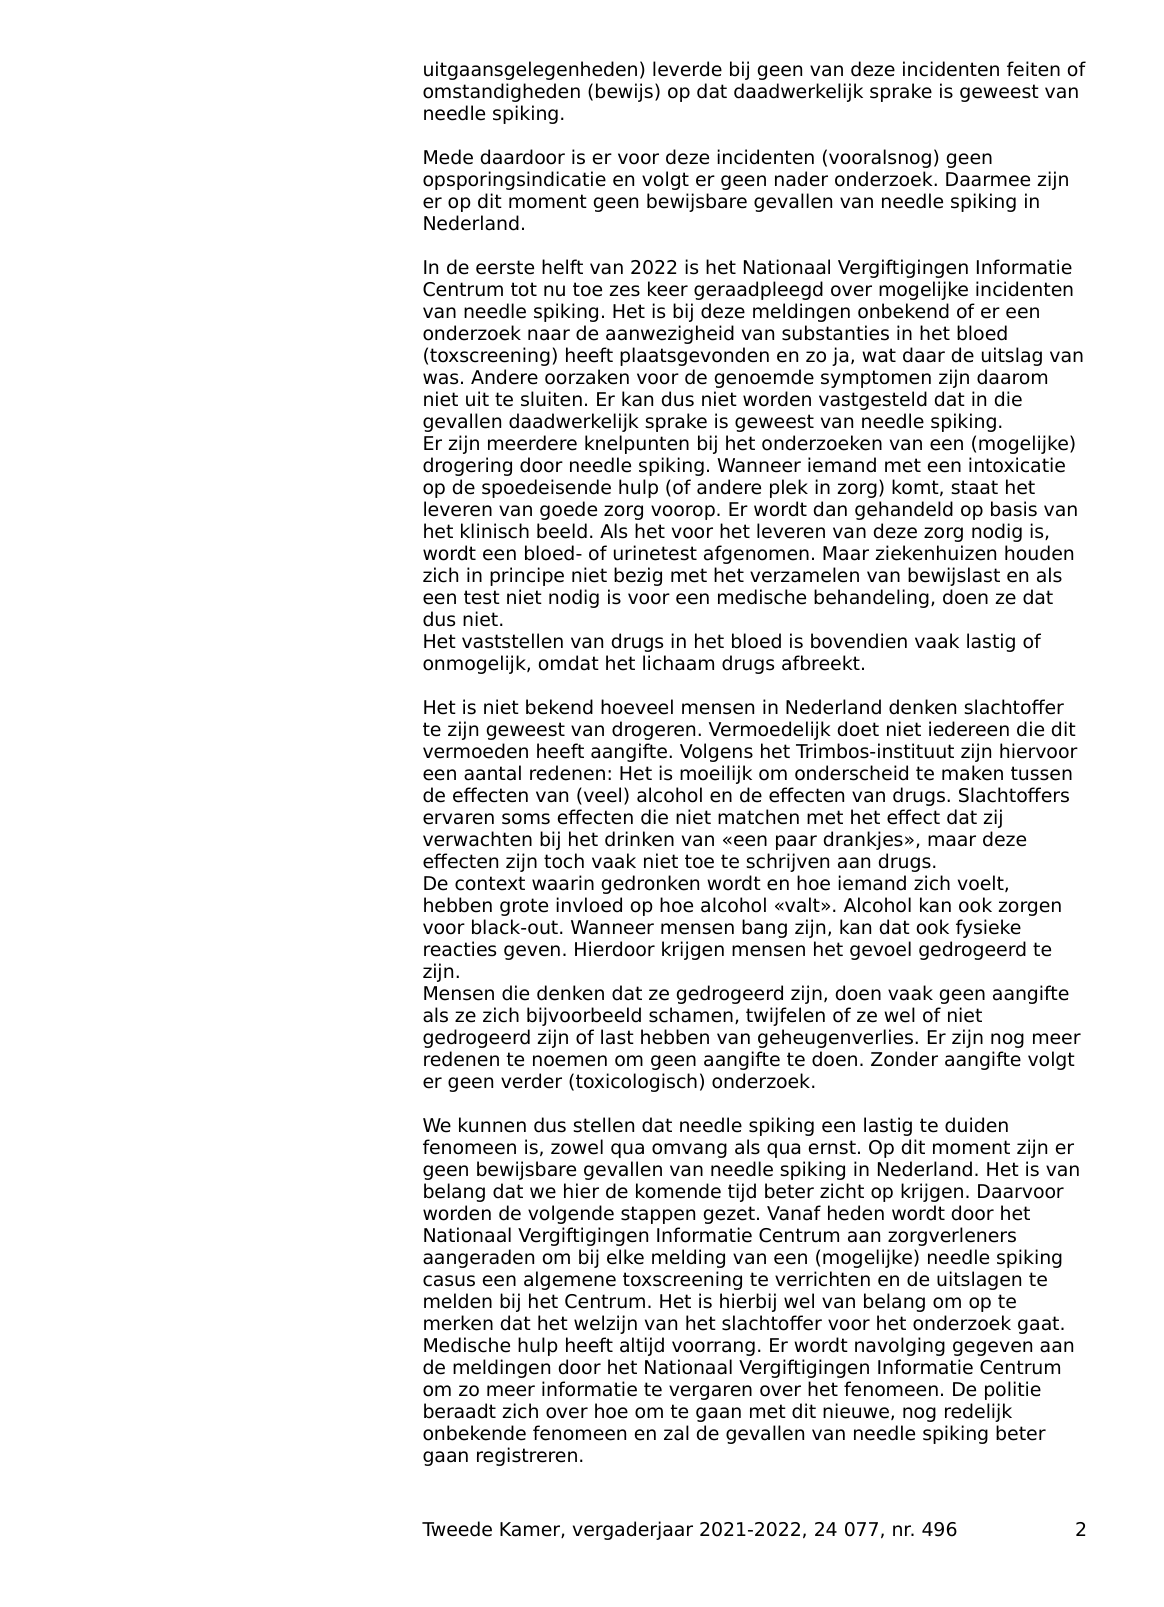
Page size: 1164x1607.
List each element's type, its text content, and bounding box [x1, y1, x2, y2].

text Mede daardoor is er voor deze incidenten (vooralsnog) geen opsporingsindicatie en volgt er geen nader onderzoek. Daarmee zijn er op dit moment geen bewijsbare gevallen van needle spiking in Nederland. [422, 147, 1087, 235]
text uitgaansgelegenheden) leverde bij geen van deze incidenten feiten of omstandigheden (bewijs) op dat daadwerkelijk sprake is geweest van needle spiking. [422, 59, 1087, 125]
text In de eerste helft van 2022 is het Nationaal Vergiftigingen Informatie Centrum tot nu toe zes keer geraadpleegd over mogelijke incidenten van needle spiking. Het is bij deze meldingen onbekend of er een onderzoek naar de aanwezigheid van substanties in het bloed (toxscreening) heeft plaatsgevonden en zo ja, wat daar de uitslag van was. Andere oorzaken voor de genoemde symptomen zijn daarom niet uit te sluiten. Er kan dus niet worden vastgesteld dat in die gevallen daadwerkelijk sprake is geweest van needle spiking. [422, 257, 1087, 433]
text Het is niet bekend hoeveel mensen in Nederland denken slachtoffer te zijn geweest van drogeren. Vermoedelijk doet niet iedereen die dit vermoeden heeft aangifte. Volgens het Trimbos-instituut zijn hiervoor een aantal redenen: Het is moeilijk om onderscheid te maken tussen de effecten van (veel) alcohol en de effecten van drugs. Slachtoffers ervaren soms effecten die niet matchen met het effect dat zij verwachten bij het drinken van «een paar drankjes», maar deze effecten zijn toch vaak niet toe te schrijven aan drugs. [422, 697, 1087, 873]
text Het vaststellen van drugs in het bloed is bovendien vaak lastig of onmogelijk, omdat het lichaam drugs afbreekt. [422, 631, 1087, 675]
text We kunnen dus stellen dat needle spiking een lastig te duiden fenomeen is, zowel qua omvang als qua ernst. Op dit moment zijn er geen bewijsbare gevallen van needle spiking in Nederland. Het is van belang dat we hier de komende tijd beter zicht op krijgen. Daarvoor worden de volgende stappen gezet. Vanaf heden wordt door het Nationaal Vergiftigingen Informatie Centrum aan zorgverleners aangeraden om bij elke melding van een (mogelijke) needle spiking casus een algemene toxscreening te verrichten en de uitslagen te melden bij het Centrum. Het is hierbij wel van belang om op te merken dat het welzijn van het slachtoffer voor het onderzoek gaat. Medische hulp heeft altijd voorrang. Er wordt navolging gegeven aan de meldingen door het Nationaal Vergiftigingen Informatie Centrum om zo meer informatie te vergaren over het fenomeen. De politie beraadt zich over hoe om te gaan met dit nieuwe, nog redelijk onbekende fenomeen en zal de gevallen van needle spiking beter gaan registreren. [422, 1115, 1087, 1467]
text Mensen die denken dat ze gedrogeerd zijn, doen vaak geen aangifte als ze zich bijvoorbeeld schamen, twijfelen of ze wel of niet gedrogeerd zijn of last hebben van geheugenverlies. Er zijn nog meer redenen te noemen om geen aangifte te doen. Zonder aangifte volgt er geen verder (toxicologisch) onderzoek. [422, 983, 1087, 1093]
text Er zijn meerdere knelpunten bij het onderzoeken van een (mogelijke) drogering door needle spiking. Wanneer iemand met een intoxicatie op de spoedeisende hulp (of andere plek in zorg) komt, staat het leveren van goede zorg voorop. Er wordt dan gehandeld op basis van het klinisch beeld. Als het voor het leveren van deze zorg nodig is, wordt een bloed- of urinetest afgenomen. Maar ziekenhuizen houden zich in principe niet bezig met het verzamelen van bewijslast en als een test niet nodig is voor een medische behandeling, doen ze dat dus niet. [422, 433, 1087, 631]
text De context waarin gedronken wordt en hoe iemand zich voelt, hebben grote invloed op hoe alcohol «valt». Alcohol kan ook zorgen voor black-out. Wanneer mensen bang zijn, kan dat ook fysieke reacties geven. Hierdoor krijgen mensen het gevoel gedrogeerd te zijn. [422, 873, 1087, 983]
